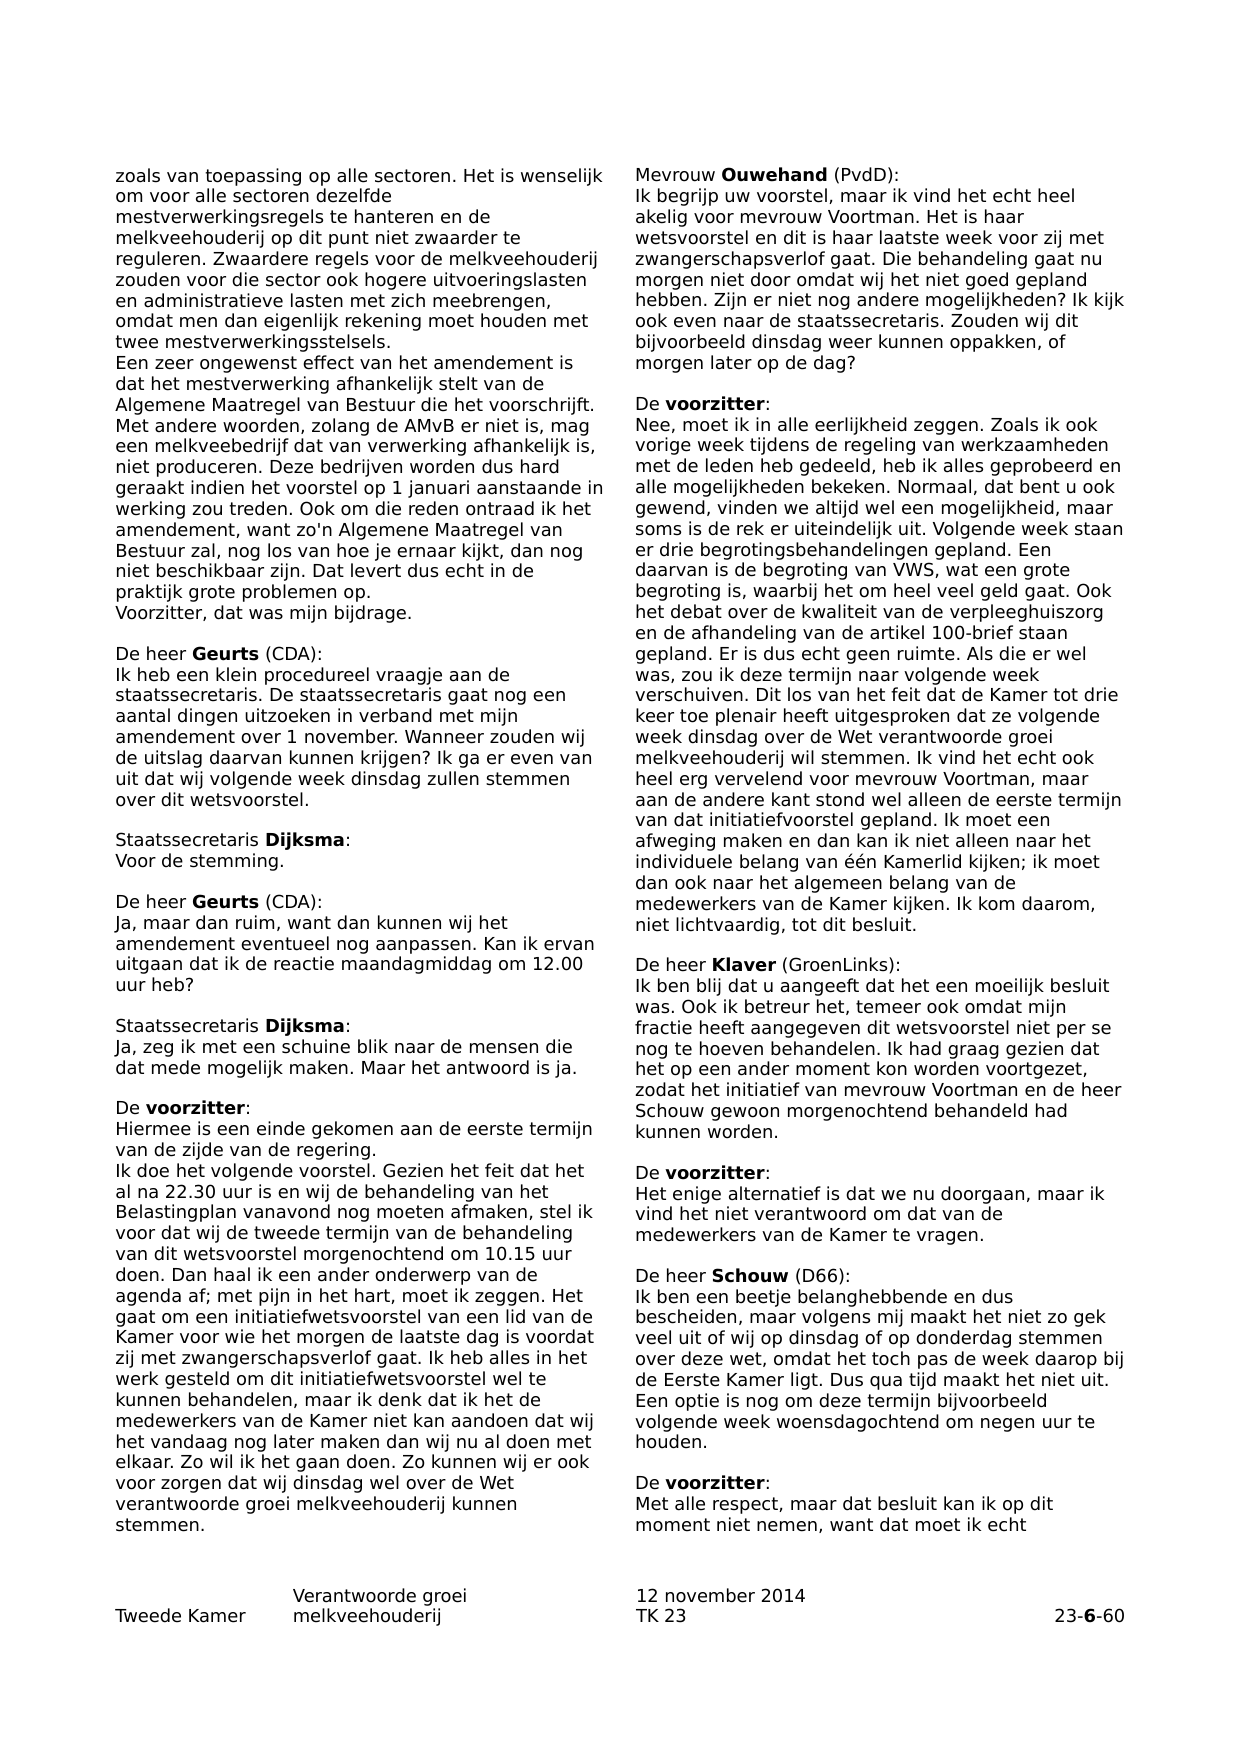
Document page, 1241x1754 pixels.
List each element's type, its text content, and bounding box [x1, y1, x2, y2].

text Voor de stemming. [115, 851, 605, 872]
text Ik ben een beetje belanghebbende en dus bescheiden, maar volgens mij maakt het niet zo gek veel uit of wij op dinsdag of op donderdag stemmen over deze wet, omdat het toch pas de week daarop bij de Eerste Kamer ligt. Dus qua tijd maakt het niet uit. Een optie is nog om deze termijn bijvoorbeeld volgende week woensdagochtend om negen uur te houden. [635, 1286, 1125, 1453]
text De voorzitter: [635, 1162, 1125, 1183]
text Staatssecretaris Dijksma: [115, 830, 605, 851]
text Ik doe het volgende voorstel. Gezien het feit dat het al na 22.30 uur is en wij de behandeling van het Belastingplan vanavond nog moeten afmaken, stel ik voor dat wij de tweede termijn van de behandeling van dit wetsvoorstel morgenochtend om 10.15 uur doen. Dan haal ik een ander onderwerp van de agenda af; met pijn in het hart, moet ik zeggen. Het gaat om een initiatiefwetsvoorstel van een lid van de Kamer voor wie het morgen de laatste dag is voordat zij met zwangerschapsverlof gaat. Ik heb alles in het werk gesteld om dit initiatiefwetsvoorstel wel te kunnen behandelen, maar ik denk dat ik het de medewerkers van de Kamer niet kan aandoen dat wij het vandaag nog later maken dan wij nu al doen met elkaar. Zo wil ik het gaan doen. Zo kunnen wij er ook voor zorgen dat wij dinsdag wel over de Wet verantwoorde groei melkveehouderij kunnen stemmen. [115, 1161, 605, 1536]
text Staatssecretaris Dijksma: [115, 1016, 605, 1037]
text Ja, zeg ik met een schuine blik naar de mensen die dat mede mogelijk maken. Maar het antwoord is ja. [115, 1037, 605, 1078]
text De heer Geurts (CDA): [115, 892, 605, 912]
text Ik begrijp uw voorstel, maar ik vind het echt heel akelig voor mevrouw Voortman. Het is haar wetsvoorstel en dit is haar laatste week voor zij met zwangerschapsverlof gaat. Die behandeling gaat nu morgen niet door omdat wij het niet goed gepland hebben. Zijn er niet nog andere mogelijkheden? Ik kijk ook even naar de staatssecretaris. Zouden wij dit bijvoorbeeld dinsdag weer kunnen oppakken, of morgen later op de dag? [635, 186, 1125, 373]
text De heer Geurts (CDA): [115, 644, 605, 664]
text Voorzitter, dat was mijn bijdrage. [115, 603, 605, 624]
text Hiermee is een einde gekomen aan de eerste termijn van de zijde van de regering. [115, 1119, 605, 1161]
text Met alle respect, maar dat besluit kan ik op dit moment niet nemen, want dat moet ik echt [635, 1494, 1125, 1536]
text De voorzitter: [635, 393, 1125, 414]
text De heer Schouw (D66): [635, 1266, 1125, 1286]
text De voorzitter: [115, 1098, 605, 1119]
text De heer Klaver (GroenLinks): [635, 955, 1125, 976]
text Mevrouw Ouwehand (PvdD): [635, 165, 1125, 186]
text Ik heb een klein procedureel vraagje aan de staatssecretaris. De staatssecretaris gaat nog een aantal dingen uitzoeken in verband met mijn amendement over 1 november. Wanneer zouden wij de uitslag daarvan kunnen krijgen? Ik ga er even van uit dat wij volgende week dinsdag zullen stemmen over dit wetsvoorstel. [115, 664, 605, 810]
text De voorzitter: [635, 1473, 1125, 1494]
text Nee, moet ik in alle eerlijkheid zeggen. Zoals ik ook vorige week tijdens de regeling van werkzaamheden met de leden heb gedeeld, heb ik alles geprobeerd en alle mogelijkheden bekeken. Normaal, dat bent u ook gewend, vinden we altijd wel een mogelijkheid, maar soms is de rek er uiteindelijk uit. Volgende week staan er drie begrotingsbehandelingen gepland. Een daarvan is de begroting van VWS, wat een grote begroting is, waarbij het om heel veel geld gaat. Ook het debat over de kwaliteit van de verpleeghuiszorg en de afhandeling van de artikel 100-brief staan gepland. Er is dus echt geen ruimte. Als die er wel was, zou ik deze termijn naar volgende week verschuiven. Dit los van het feit dat de Kamer tot drie keer toe plenair heeft uitgesproken dat ze volgende week dinsdag over de Wet verantwoorde groei melkveehouderij wil stemmen. Ik vind het echt ook heel erg vervelend voor mevrouw Voortman, maar aan de andere kant stond wel alleen de eerste termijn van dat initiatiefvoorstel gepland. Ik moet een afweging maken en dan kan ik niet alleen naar het individuele belang van één Kamerlid kijken; ik moet dan ook naar het algemeen belang van de medewerkers van de Kamer kijken. Ik kom daarom, niet lichtvaardig, tot dit besluit. [635, 414, 1125, 935]
text Ja, maar dan ruim, want dan kunnen wij het amendement eventueel nog aanpassen. Kan ik ervan uitgaan dat ik de reactie maandagmiddag om 12.00 uur heb? [115, 912, 605, 996]
text Een zeer ongewenst effect van het amendement is dat het mestverwerking afhankelijk stelt van de Algemene Maatregel van Bestuur die het voorschrijft. Met andere woorden, zolang de AMvB er niet is, mag een melkveebedrijf dat van verwerking afhankelijk is, niet produceren. Deze bedrijven worden dus hard geraakt indien het voorstel op 1 januari aanstaande in werking zou treden. Ook om die reden ontraad ik het amendement, want zo'n Algemene Maatregel van Bestuur zal, nog los van hoe je ernaar kijkt, dan nog niet beschikbaar zijn. Dat levert dus echt in de praktijk grote problemen op. [115, 353, 605, 603]
text Het enige alternatief is dat we nu doorgaan, maar ik vind het niet verantwoord om dat van de medewerkers van de Kamer te vragen. [635, 1183, 1125, 1246]
text Ik ben blij dat u aangeeft dat het een moeilijk besluit was. Ook ik betreur het, temeer ook omdat mijn fractie heeft aangegeven dit wetsvoorstel niet per se nog te hoeven behandelen. Ik had graag gezien dat het op een ander moment kon worden voortgezet, zodat het initiatief van mevrouw Voortman en de heer Schouw gewoon morgenochtend behandeld had kunnen worden. [635, 976, 1125, 1142]
text zoals van toepassing op alle sectoren. Het is wenselijk om voor alle sectoren dezelfde mestverwerkingsregels te hanteren en de melkveehouderij op dit punt niet zwaarder te reguleren. Zwaardere regels voor de melkveehouderij zouden voor die sector ook hogere uitvoeringslasten en administratieve lasten met zich meebrengen, omdat men dan eigenlijk rekening moet houden met twee mestverwerkingsstelsels. [115, 165, 605, 353]
